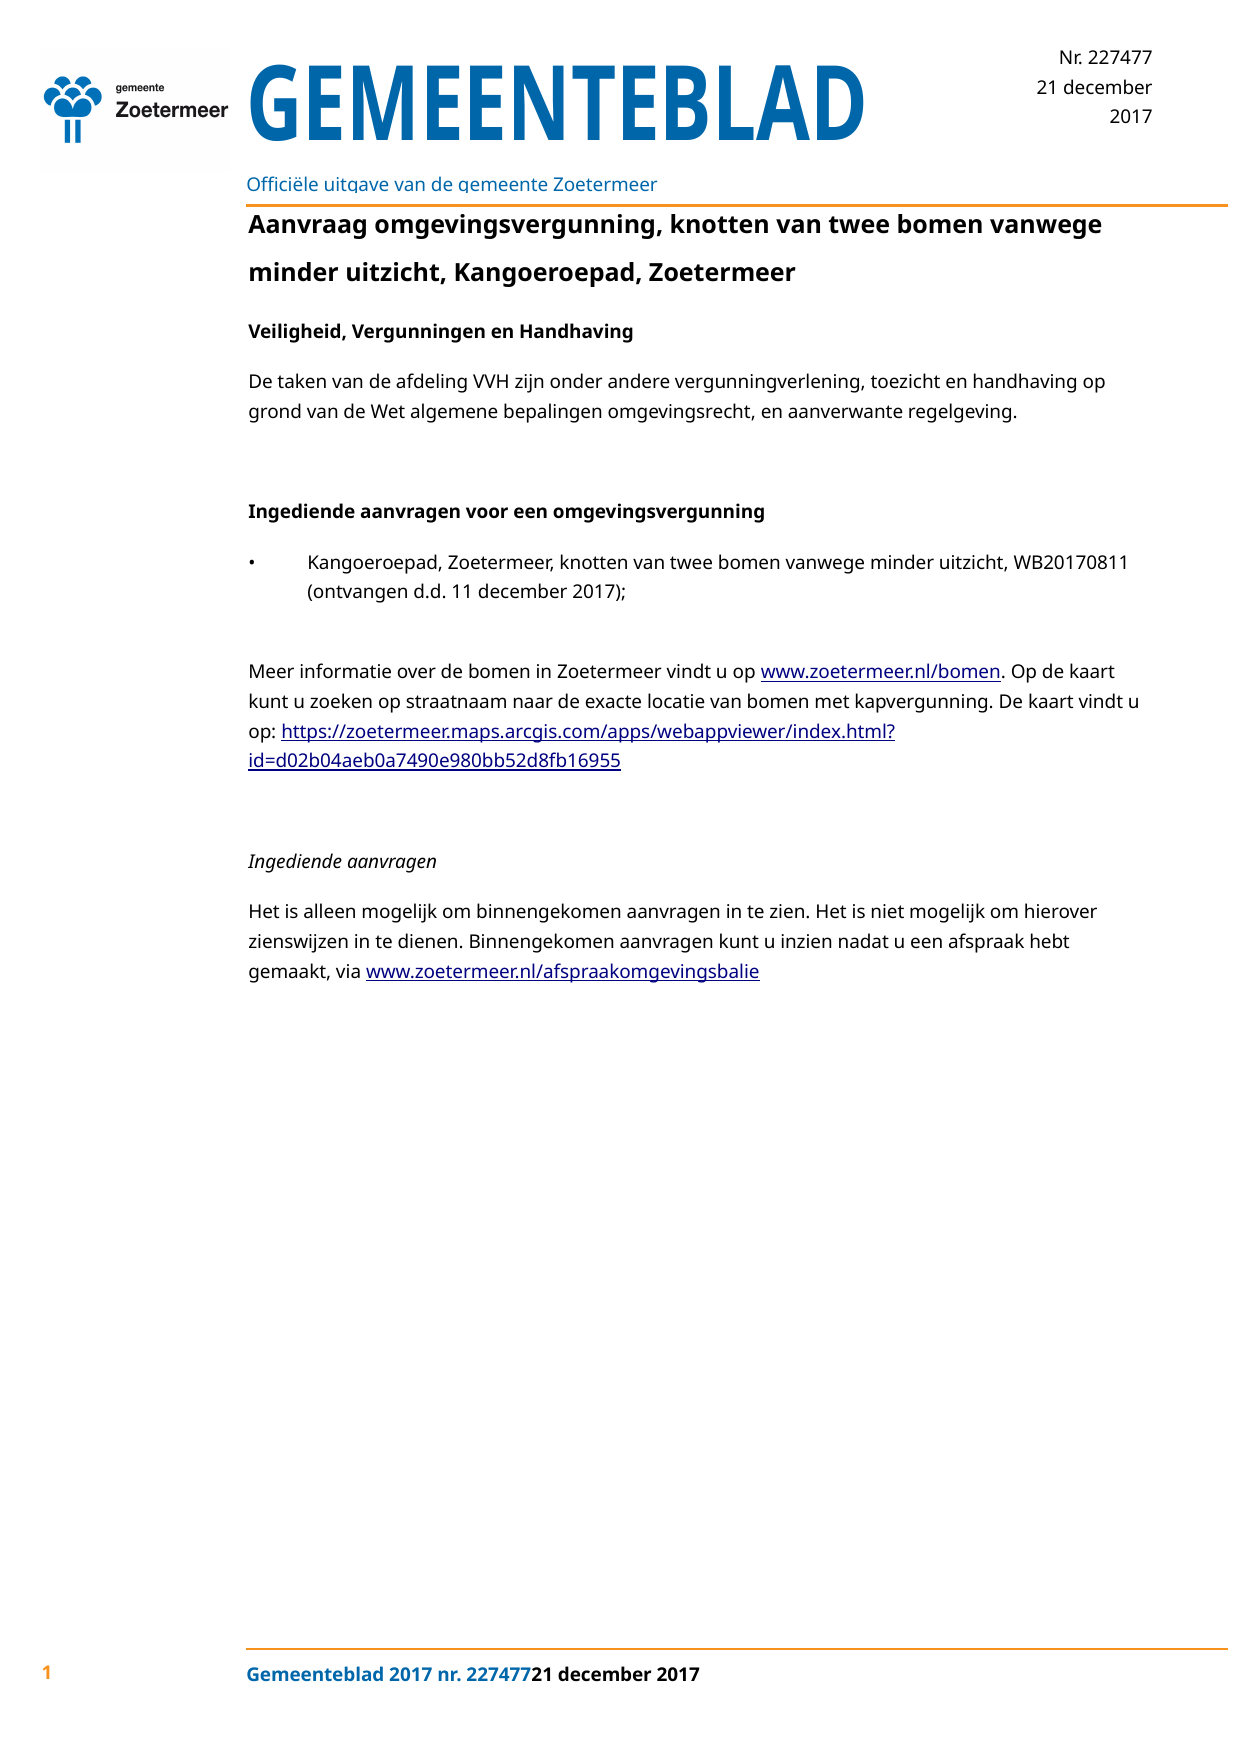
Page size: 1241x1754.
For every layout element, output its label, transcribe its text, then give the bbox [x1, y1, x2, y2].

text Veiligheid, Vergunningen en Handhaving [248, 318, 1152, 344]
text De taken van de afdeling VVH zijn onder andere vergunningverlening, toezicht en handhaving op grond van de Wet algemene bepalingen omgevingsrecht, en aanverwante regelgeving. [248, 368, 1152, 424]
text Ingediende aanvragen voor een omgevingsvergunning [248, 499, 1152, 524]
text Ingediende aanvragen [248, 848, 1152, 874]
list Kangoeroepad, Zoetermeer, knotten van twee bomen vanwege minder uitzicht, WB20170811 (ontvangen d.d. 11 december 2017); [248, 549, 1152, 604]
text Het is alleen mogelijk om binnengekomen aanvragen in te zien. Het is niet mogelijk om hierover zienswijzen in te dienen. Binnengekomen aanvragen kunt u inzien nadat u een afspraak hebt gemaakt, via www.zoetermeer.nl/afspraakomgevingsbalie [248, 899, 1152, 984]
text Aanvraag omgevingsvergunning, knotten van twee bomen vanwege minder uitzicht, Kangoeroepad, Zoetermeer [248, 207, 1152, 288]
picture [41, 47, 231, 172]
text Meer informatie over de bomen in Zoetermeer vindt u op www.zoetermeer.nl/bomen. Op de kaart kunt u zoeken op straatnaam naar de exacte locatie van bomen met kapvergunning. De kaart vindt u op: https://zoetermeer.maps.arcgis.com/apps/webappviewer/index.html?id=d02b04aeb0a7490e980bb52d8fb16955 [248, 659, 1152, 773]
